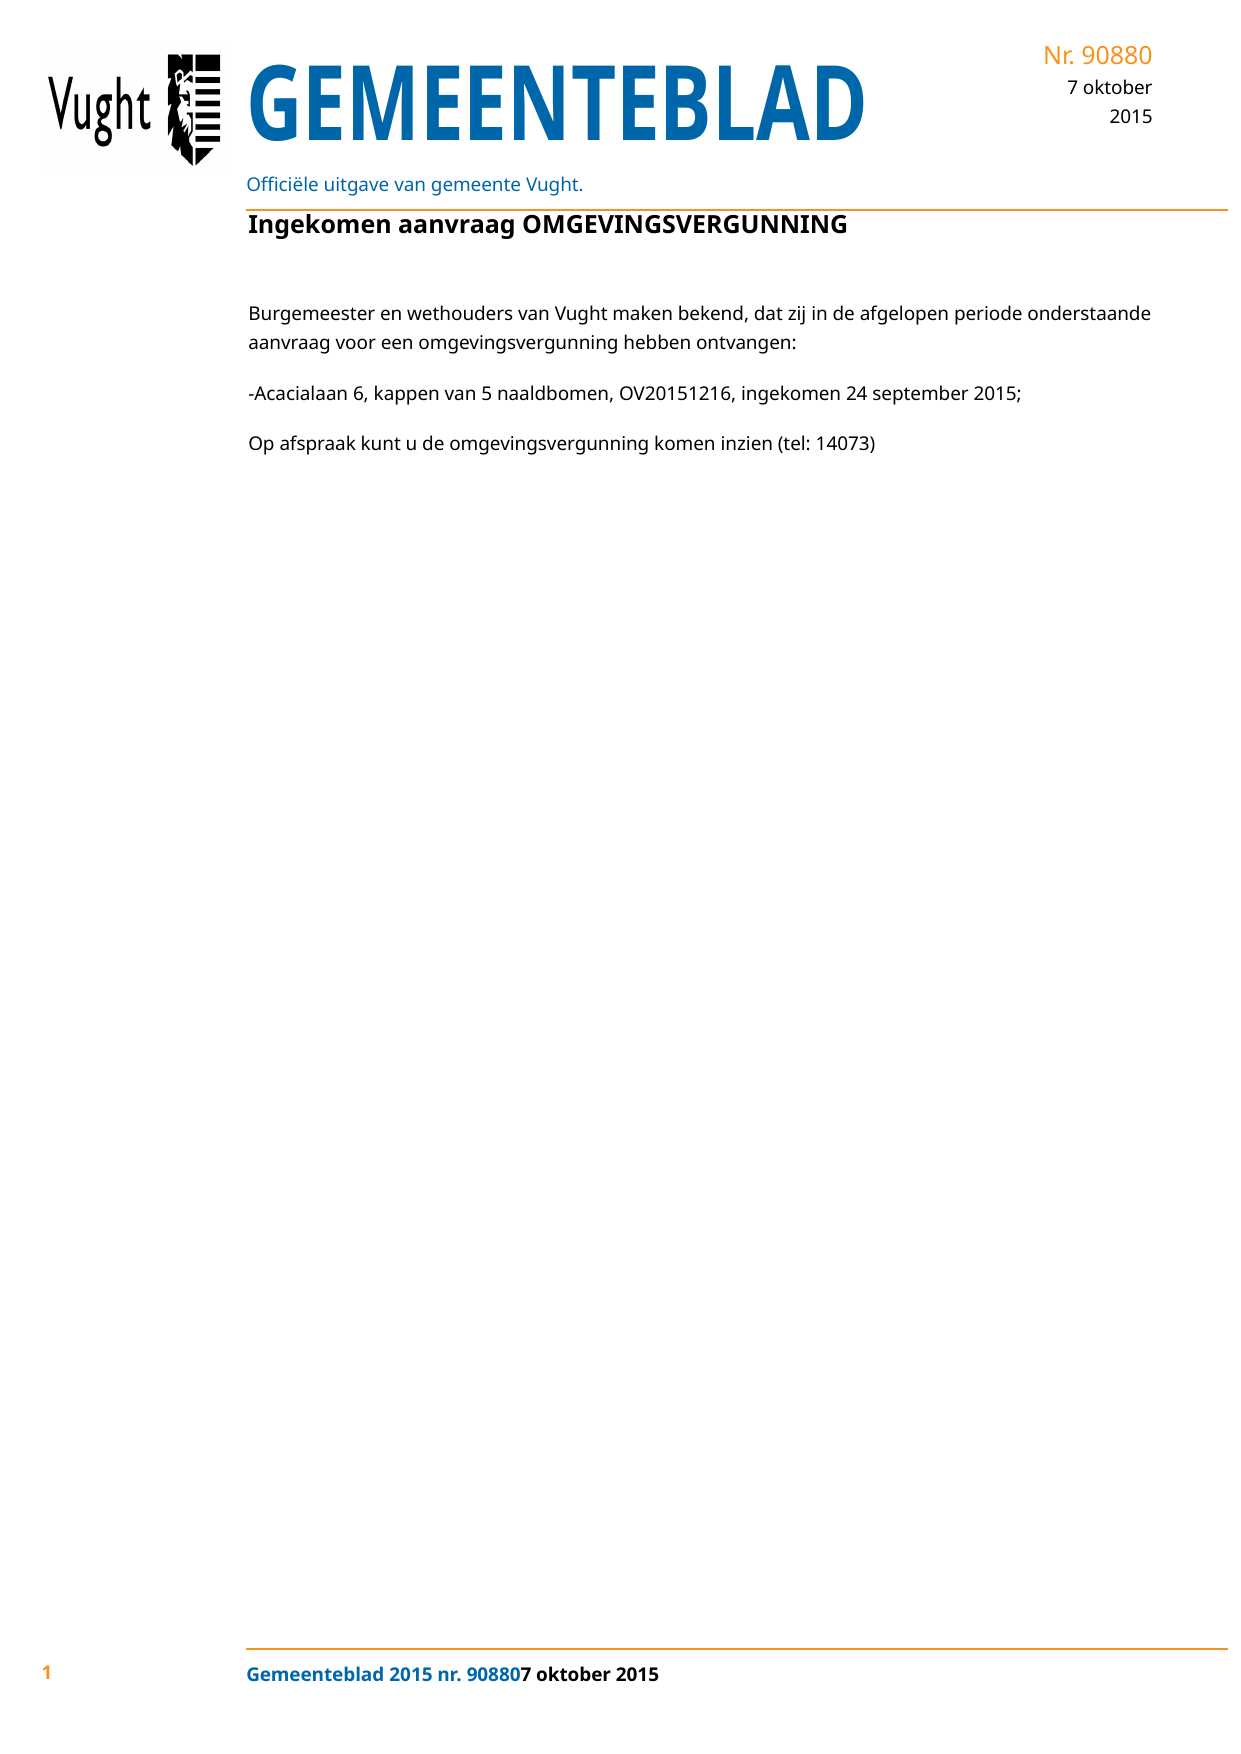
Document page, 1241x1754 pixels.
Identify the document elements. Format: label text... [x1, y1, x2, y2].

text Burgemeester en wethouders van Vught maken bekend, dat zij in de afgelopen periode onderstaande aanvraag voor een omgevingsvergunning hebben ontvangen: [248, 300, 1152, 355]
picture [41, 47, 231, 172]
text Ingekomen aanvraag OMGEVINGSVERGUNNING [248, 211, 1152, 241]
text -Acacialaan 6, kappen van 5 naaldbomen, OV20151216, ingekomen 24 september 2015; [248, 380, 1152, 406]
text Op afspraak kunt u de omgevingsvergunning komen inzien (tel: 14073) [248, 430, 1152, 456]
